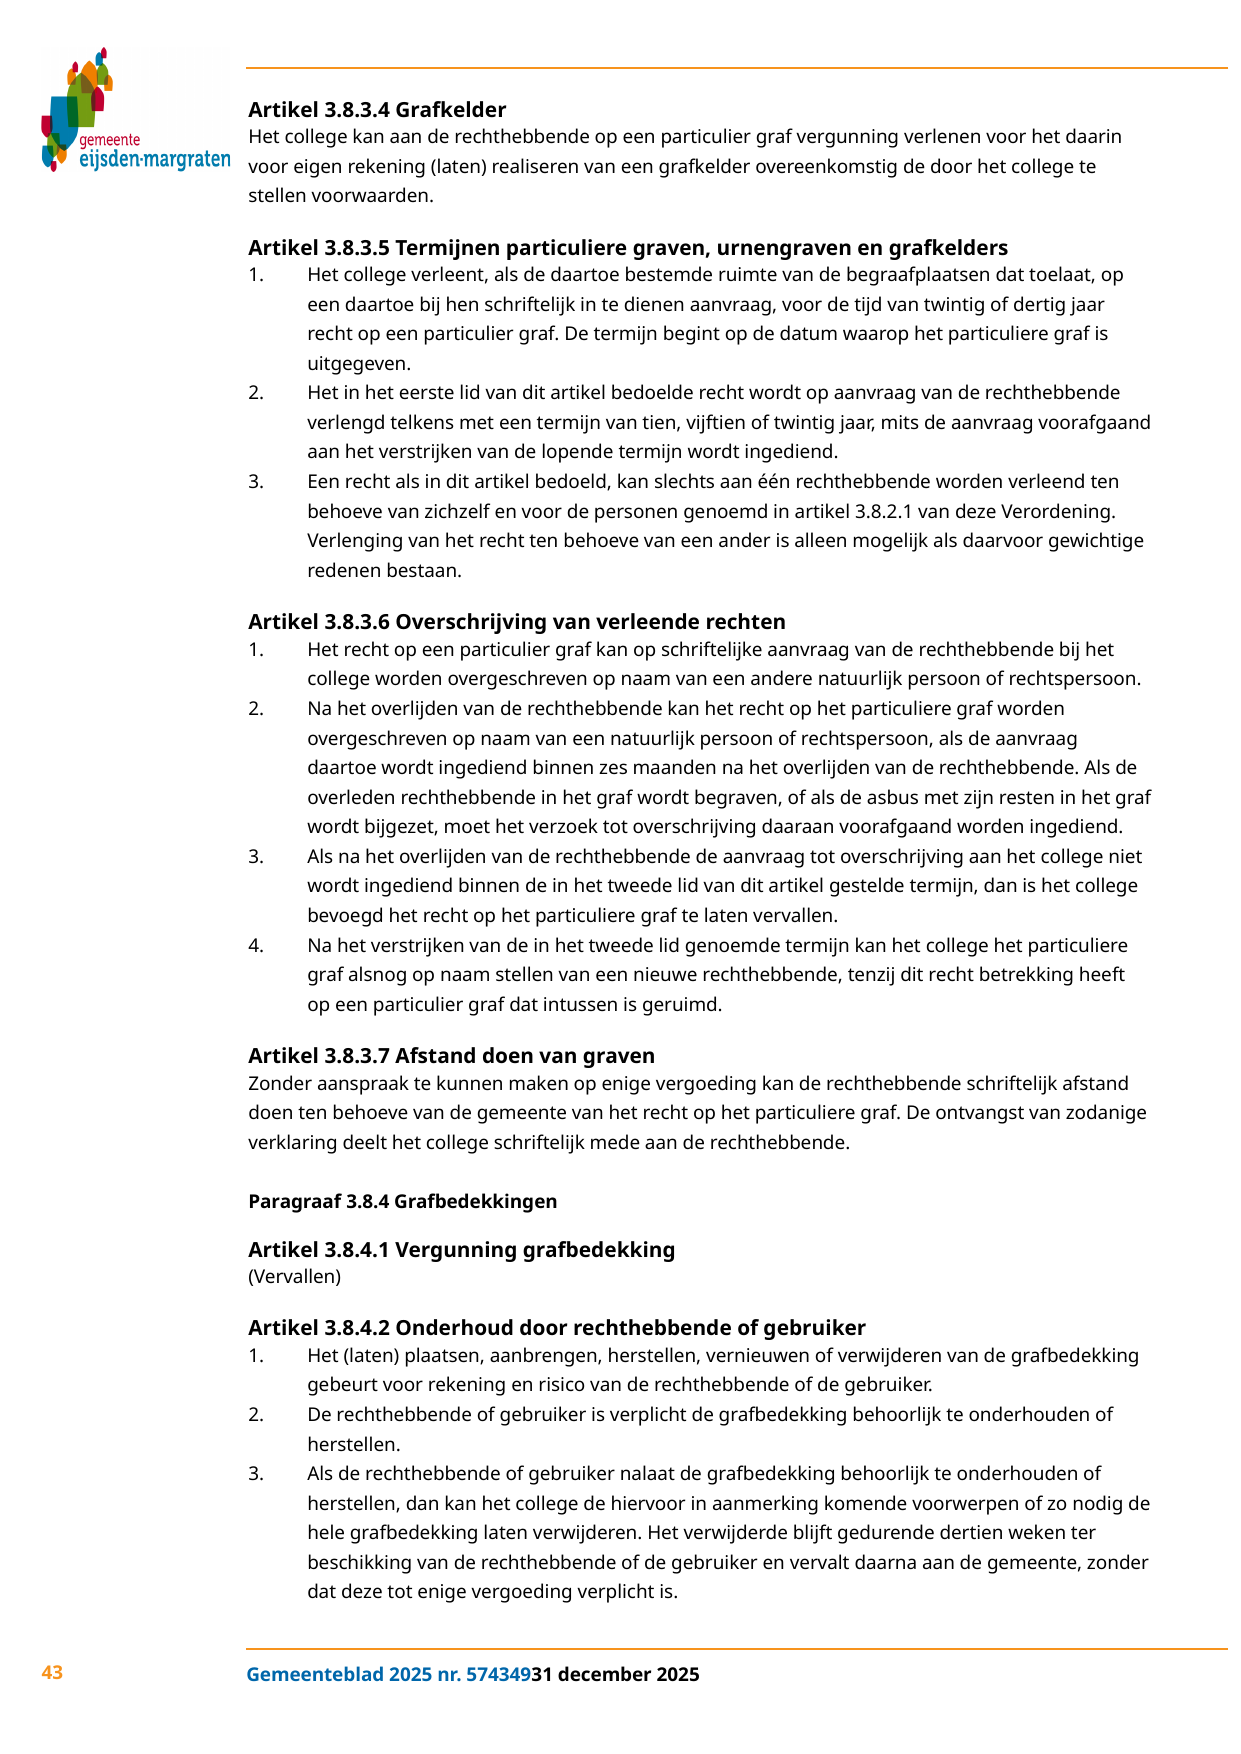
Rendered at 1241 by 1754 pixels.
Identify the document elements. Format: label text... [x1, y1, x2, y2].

text Artikel 3.8.3.5 Termijnen particuliere graven, urnengraven en grafkelders [248, 233, 1152, 261]
text (Vervallen) [248, 1263, 1152, 1289]
list Een recht als in dit artikel bedoeld, kan slechts aan één rechthebbende worden verleend ten behoeve van zichzelf en voor de personen genoemd in artikel 3.8.2.1 van deze Verordening. Verlenging van het recht ten behoeve van een ander is alleen mogelijk als daarvoor gewichtige redenen bestaan. [248, 468, 1152, 583]
list Na het overlijden van de rechthebbende kan het recht op het particuliere graf worden overgeschreven op naam van een natuurlijk persoon of rechtspersoon, als de aanvraag daartoe wordt ingediend binnen zes maanden na het overlijden van de rechthebbende. Als de overleden rechthebbende in het graf wordt begraven, of als de asbus met zijn resten in het graf wordt bijgezet, moet het verzoek tot overschrijving daaraan voorafgaand worden ingediend. [248, 695, 1152, 839]
list Als na het overlijden van de rechthebbende de aanvraag tot overschrijving aan het college niet wordt ingediend binnen de in het tweede lid van dit artikel gestelde termijn, dan is het college bevoegd het recht op het particuliere graf te laten vervallen. [248, 843, 1152, 928]
list Het in het eerste lid van dit artikel bedoelde recht wordt op aanvraag van de rechthebbende verlengd telkens met een termijn van tien, vijftien of twintig jaar, mits de aanvraag voorafgaand aan het verstrijken van de lopende termijn wordt ingediend. [248, 379, 1152, 464]
picture [41, 47, 231, 172]
text Artikel 3.8.4.2 Onderhoud door rechthebbende of gebruiker [248, 1313, 1152, 1342]
text Artikel 3.8.3.6 Overschrijving van verleende rechten [248, 607, 1152, 636]
list Het recht op een particulier graf kan op schriftelijke aanvraag van de rechthebbende bij het college worden overgeschreven op naam van een andere natuurlijk persoon of rechtspersoon. [248, 636, 1152, 691]
text Paragraaf 3.8.4 Grafbedekkingen [248, 1188, 1152, 1214]
list Na het verstrijken van de in het tweede lid genoemde termijn kan het college het particuliere graf alsnog op naam stellen van een nieuwe rechthebbende, tenzij dit recht betrekking heeft op een particulier graf dat intussen is geruimd. [248, 932, 1152, 1017]
text Artikel 3.8.4.1 Vergunning grafbedekking [248, 1235, 1152, 1263]
list De rechthebbende of gebruiker is verplicht de grafbedekking behoorlijk te onderhouden of herstellen. [248, 1401, 1152, 1456]
list Het (laten) plaatsen, aanbrengen, herstellen, vernieuwen of verwijderen van de grafbedekking gebeurt voor rekening en risico van de rechthebbende of de gebruiker. [248, 1342, 1152, 1397]
text Artikel 3.8.3.4 Grafkelder [248, 95, 1152, 123]
text Artikel 3.8.3.7 Afstand doen van graven [248, 1041, 1152, 1070]
text Zonder aanspraak te kunnen maken op enige vergoeding kan de rechthebbende schriftelijk afstand doen ten behoeve van de gemeente van het recht op het particuliere graf. De ontvangst van zodanige verklaring deelt het college schriftelijk mede aan de rechthebbende. [248, 1070, 1152, 1155]
list Als de rechthebbende of gebruiker nalaat de grafbedekking behoorlijk te onderhouden of herstellen, dan kan het college de hiervoor in aanmerking komende voorwerpen of zo nodig de hele grafbedekking laten verwijderen. Het verwijderde blijft gedurende dertien weken ter beschikking van de rechthebbende of de gebruiker en vervalt daarna aan de gemeente, zonder dat deze tot enige vergoeding verplicht is. [248, 1460, 1152, 1604]
list Het college verleent, als de daartoe bestemde ruimte van de begraafplaatsen dat toelaat, op een daartoe bij hen schriftelijk in te dienen aanvraag, voor de tijd van twintig of dertig jaar recht op een particulier graf. De termijn begint op de datum waarop het particuliere graf is uitgegeven. [248, 261, 1152, 376]
text Het college kan aan de rechthebbende op een particulier graf vergunning verlenen voor het daarin voor eigen rekening (laten) realiseren van een grafkelder overeenkomstig de door het college te stellen voorwaarden. [248, 123, 1152, 208]
